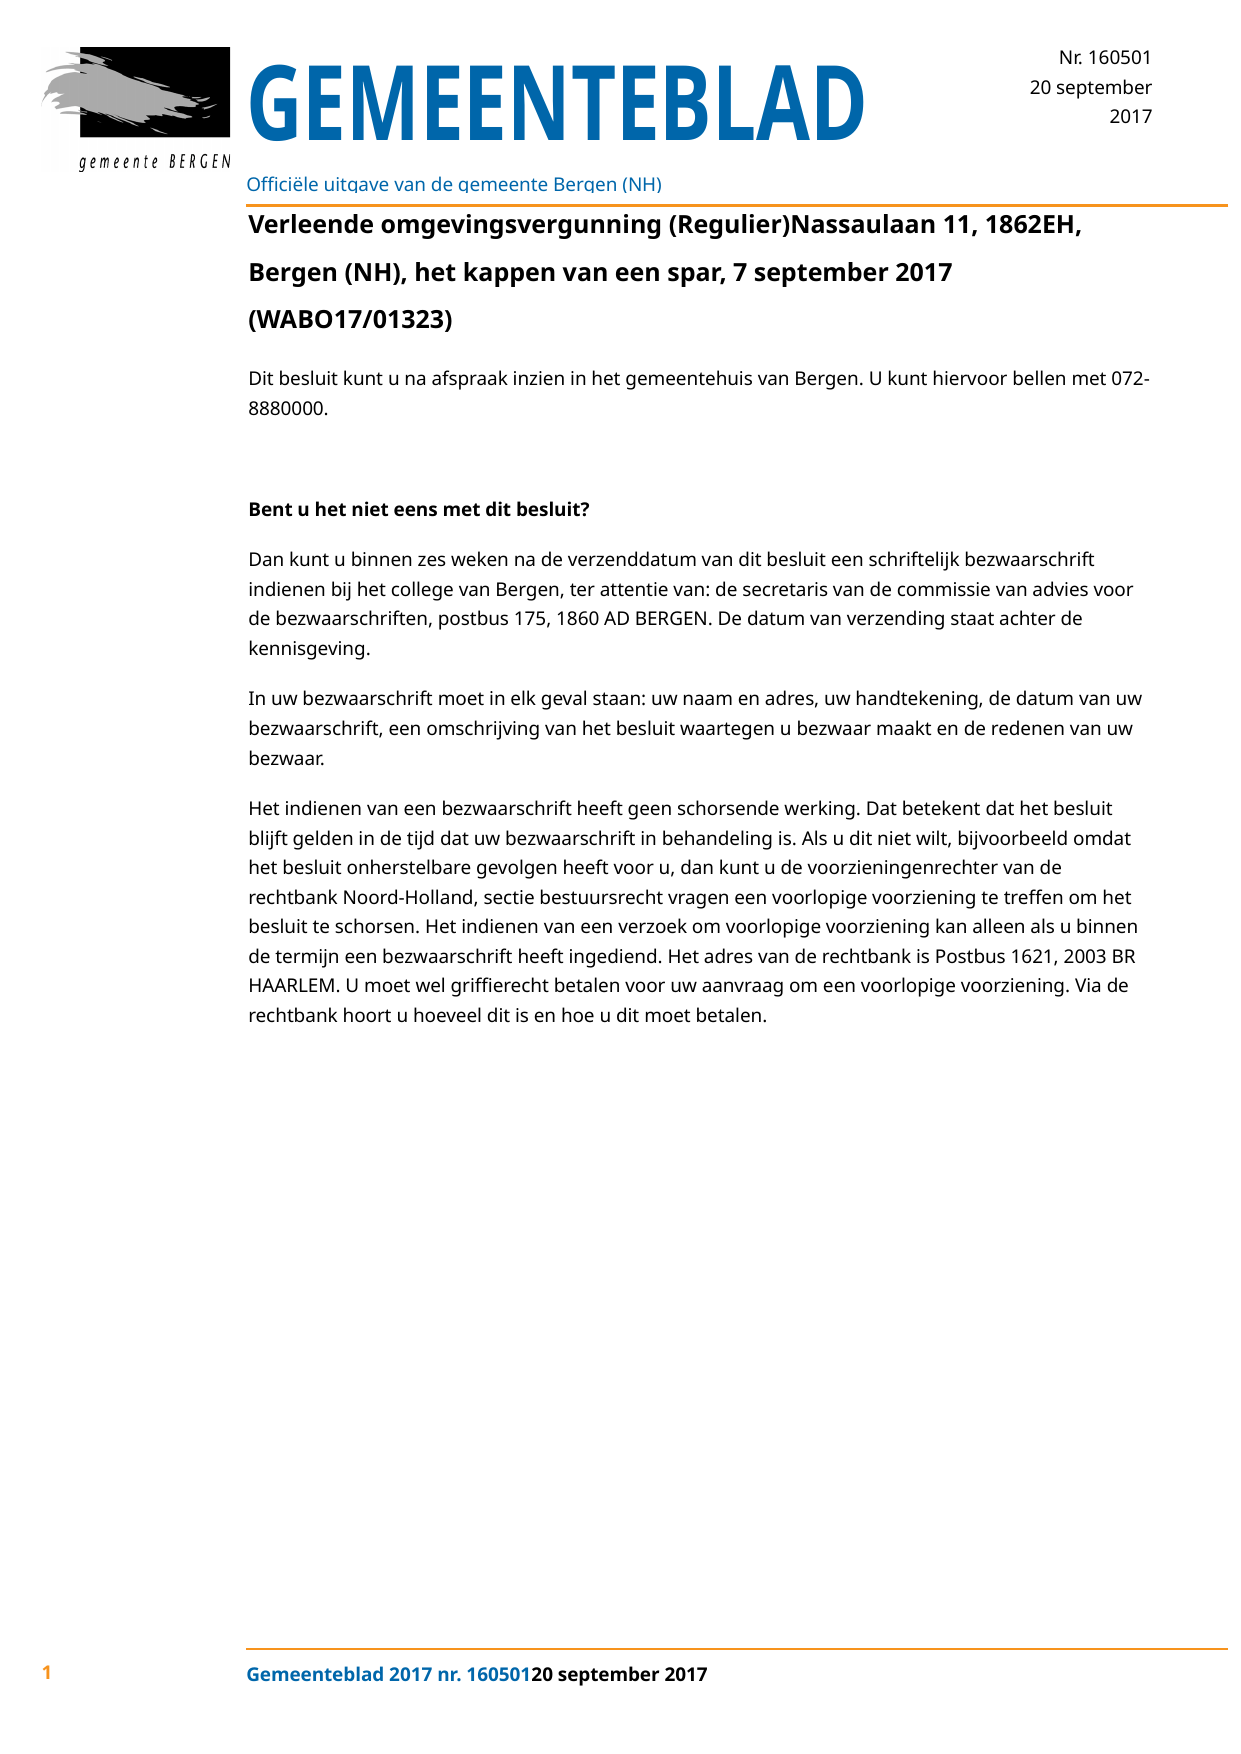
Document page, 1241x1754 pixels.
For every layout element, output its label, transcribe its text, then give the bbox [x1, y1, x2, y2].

text Het indienen van een bezwaarschrift heeft geen schorsende werking. Dat betekent dat het besluit blijft gelden in de tijd dat uw bezwaarschrift in behandeling is. Als u dit niet wilt, bijvoorbeeld omdat het besluit onherstelbare gevolgen heeft voor u, dan kunt u de voorzieningenrechter van de rechtbank Noord-Holland, sectie bestuursrecht vragen een voorlopige voorziening te treffen om het besluit te schorsen. Het indienen van een verzoek om voorlopige voorziening kan alleen als u binnen de termijn een bezwaarschrift heeft ingediend. Het adres van de rechtbank is Postbus 1621, 2003 BR HAARLEM. U moet wel griffierecht betalen voor uw aanvraag om een voorlopige voorziening. Via de rechtbank hoort u hoeveel dit is en hoe u dit moet betalen. [248, 795, 1152, 1028]
text Verleende omgevingsvergunning (Regulier)Nassaulaan 11, 1862EH, Bergen (NH), het kappen van een spar, 7 september 2017 (WABO17/01323) [248, 207, 1152, 336]
text Dan kunt u binnen zes weken na de verzenddatum van dit besluit een schriftelijk bezwaarschrift indienen bij het college van Bergen, ter attentie van: de secretaris van de commissie van advies voor de bezwaarschriften, postbus 175, 1860 AD BERGEN. De datum van verzending staat achter de kennisgeving. [248, 546, 1152, 661]
text In uw bezwaarschrift moet in elk geval staan: uw naam en adres, uw handtekening, de datum van uw bezwaarschrift, een omschrijving van het besluit waartegen u bezwaar maakt en de redenen van uw bezwaar. [248, 686, 1152, 770]
text Bent u het niet eens met dit besluit? [248, 496, 1152, 522]
text Dit besluit kunt u na afspraak inzien in het gemeentehuis van Bergen. U kunt hiervoor bellen met 072-8880000. [248, 366, 1152, 421]
picture [41, 47, 231, 172]
